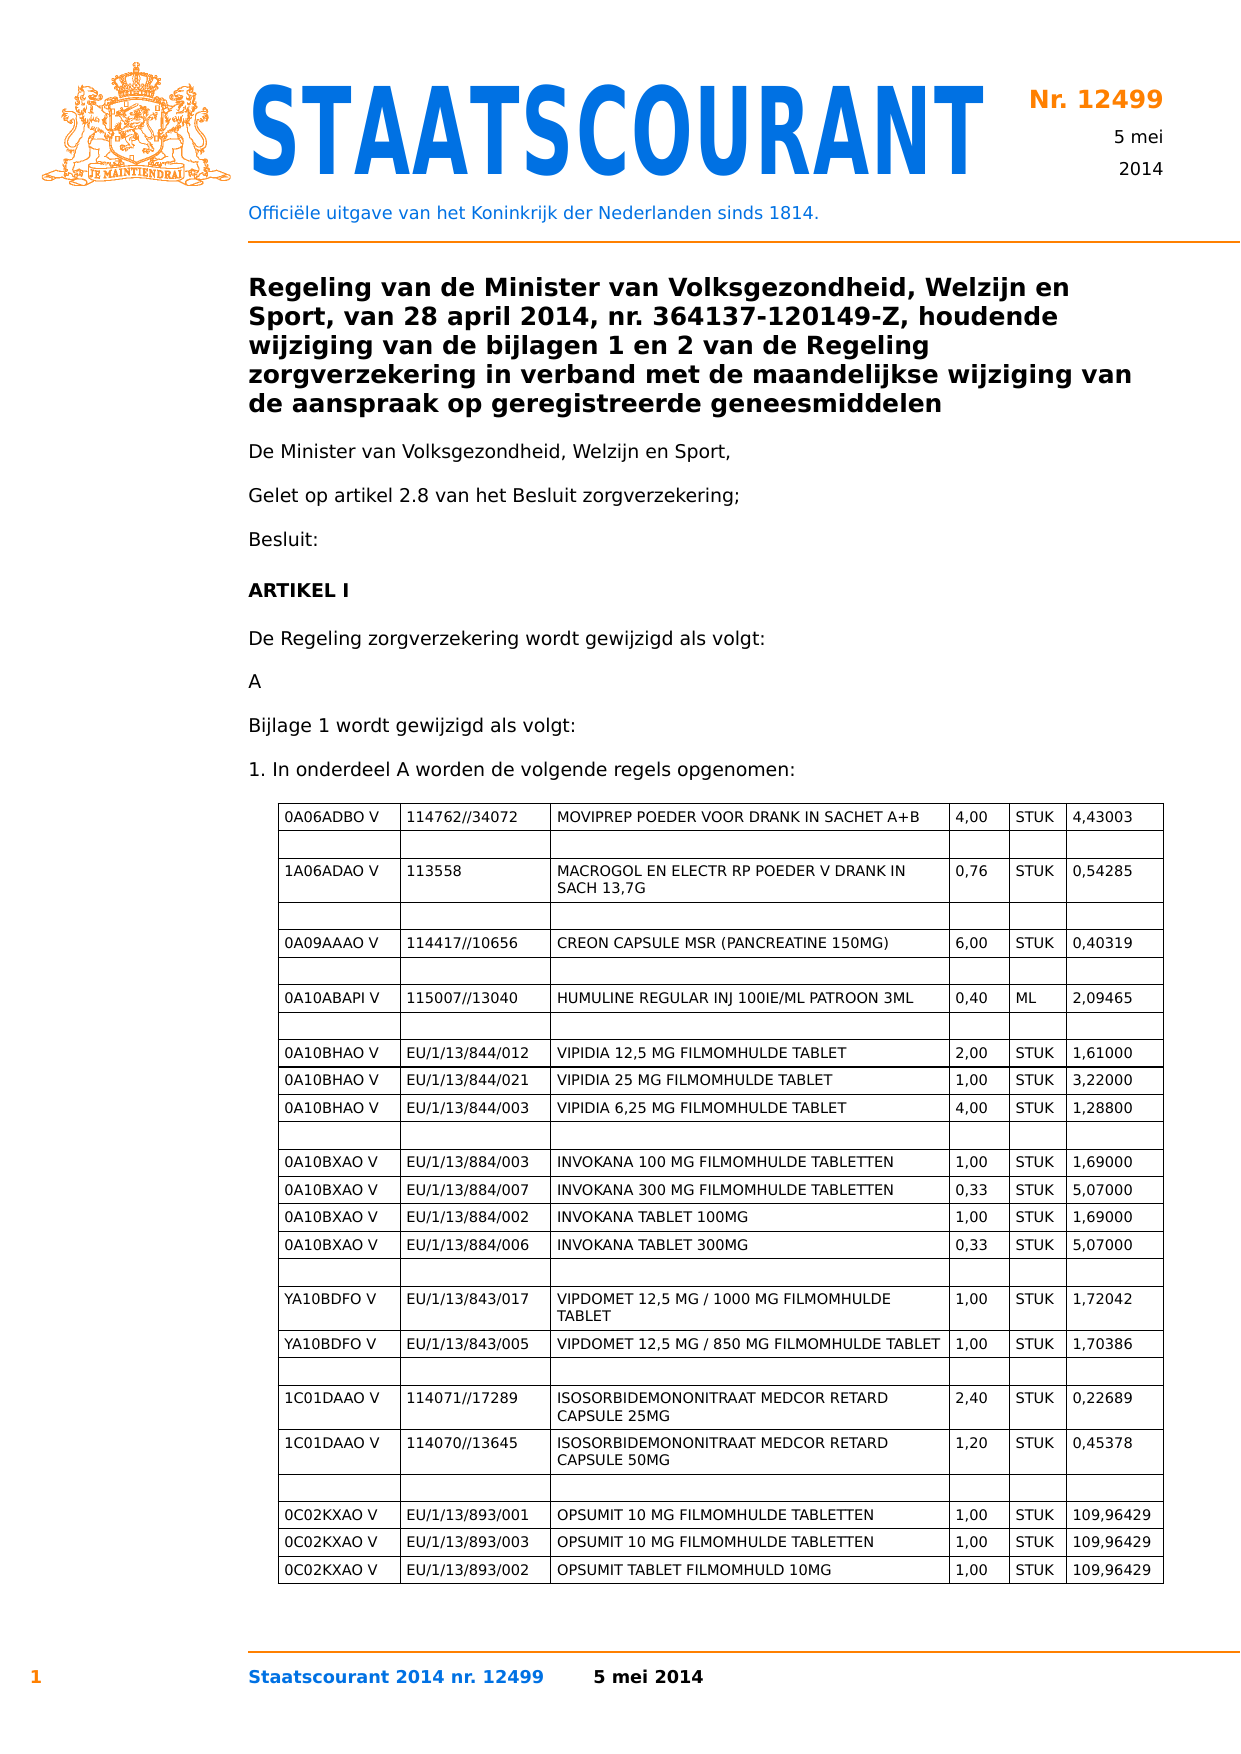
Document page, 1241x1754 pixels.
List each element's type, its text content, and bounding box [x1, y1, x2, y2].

table_cell STUK [1010, 1529, 1066, 1556]
table_header MOVIPREP POEDER VOOR DRANK IN SACHET A+B [551, 804, 949, 830]
table_cell 109,96429 [1067, 1557, 1163, 1583]
table_cell [401, 831, 550, 858]
table_cell EU/1/13/844/003 [401, 1095, 550, 1121]
table_cell 109,96429 [1067, 1529, 1163, 1556]
table_cell [401, 958, 550, 984]
table_cell STUK [1010, 1040, 1066, 1066]
table_cell [1010, 831, 1066, 858]
table_cell [551, 831, 949, 858]
table_cell [1067, 903, 1163, 929]
table_cell [279, 1475, 400, 1501]
table_cell [551, 1013, 949, 1039]
table_cell [950, 1013, 1009, 1039]
table_cell STUK [1010, 1287, 1066, 1330]
table_cell 115007//13040 [401, 985, 550, 1012]
table_cell [950, 1259, 1009, 1286]
table_cell [279, 1013, 400, 1039]
table_cell 114071//17289 [401, 1386, 550, 1429]
table_cell [279, 903, 400, 929]
table_cell 1A06ADAO V [279, 859, 400, 902]
table_cell OPSUMIT 10 MG FILMOMHULDE TABLETTEN [551, 1529, 949, 1556]
table_cell 0,33 [950, 1177, 1009, 1203]
table_cell STUK [1010, 1095, 1066, 1121]
table_cell STUK [1010, 859, 1066, 902]
table_cell EU/1/13/893/001 [401, 1502, 550, 1528]
table_cell [401, 1475, 550, 1501]
table_cell 1,00 [950, 1502, 1009, 1528]
table_cell 109,96429 [1067, 1502, 1163, 1528]
table_cell 1C01DAAO V [279, 1386, 400, 1429]
table_cell [279, 1122, 400, 1148]
table_cell [1010, 958, 1066, 984]
table_cell [401, 1122, 550, 1148]
table_cell 0,40319 [1067, 930, 1163, 957]
subtitle Regeling van de Minister van Volksgezondheid, Welzijn en Sport, van 28 april 2014, nr. 364137-120149-Z, houdende wijziging van de bijlagen 1 en 2 van de Regeling zorgverzekering in verband met de maandelijkse wijziging van de aanspraak op geregistreerde geneesmiddelen [248, 273, 1163, 419]
table_cell [950, 1358, 1009, 1385]
table_header 4,00 [950, 804, 1009, 830]
table_cell 0A10BHAO V [279, 1068, 400, 1094]
table_cell EU/1/13/893/003 [401, 1529, 550, 1556]
table_cell 0A10BXAO V [279, 1232, 400, 1258]
table_cell 3,22000 [1067, 1068, 1163, 1094]
table_cell [950, 958, 1009, 984]
table_cell INVOKANA 100 MG FILMOMHULDE TABLETTEN [551, 1150, 949, 1176]
table_cell 4,00 [950, 1095, 1009, 1121]
table_cell EU/1/13/843/017 [401, 1287, 550, 1330]
table_cell 0,45378 [1067, 1430, 1163, 1473]
table_cell CREON CAPSULE MSR (PANCREATINE 150MG) [551, 930, 949, 957]
table_cell 2,00 [950, 1040, 1009, 1066]
table_cell [551, 1358, 949, 1385]
table_cell 2014 [998, 153, 1240, 203]
table_cell EU/1/13/844/012 [401, 1040, 550, 1066]
table_cell [401, 1013, 550, 1039]
table_cell STUK [1010, 930, 1066, 957]
table_cell STUK [1010, 1502, 1066, 1528]
table_cell 1,72042 [1067, 1287, 1163, 1330]
table_cell 1,00 [950, 1557, 1009, 1583]
table_cell STUK [1010, 1177, 1066, 1203]
table_cell EU/1/13/844/021 [401, 1068, 550, 1094]
table_cell [401, 903, 550, 929]
table_cell 114417//10656 [401, 930, 550, 957]
table_cell Officiële uitgave van het Koninkrijk der Nederlanden sinds 1814. [248, 203, 1240, 241]
table_cell YA10BDFO V [279, 1331, 400, 1357]
table_cell 1,00 [950, 1150, 1009, 1176]
table_cell [1067, 1475, 1163, 1501]
table_cell 0,76 [950, 859, 1009, 902]
table_cell VIPIDIA 12,5 MG FILMOMHULDE TABLET [551, 1040, 949, 1066]
table_cell EU/1/13/884/003 [401, 1150, 550, 1176]
table_cell 1,20 [950, 1430, 1009, 1473]
table_cell EU/1/13/884/002 [401, 1204, 550, 1231]
table_cell 0A10BXAO V [279, 1177, 400, 1203]
table_cell EU/1/13/893/002 [401, 1557, 550, 1583]
table_cell [1067, 831, 1163, 858]
table_cell 0A10BHAO V [279, 1040, 400, 1066]
table_cell [401, 1358, 550, 1385]
table_cell [1067, 1122, 1163, 1148]
table_cell 114070//13645 [401, 1430, 550, 1473]
table_cell STUK [1010, 1150, 1066, 1176]
table_cell 5,07000 [1067, 1177, 1163, 1203]
text De Minister van Volksgezondheid, Welzijn en Sport, [248, 441, 1163, 463]
table_cell [950, 1475, 1009, 1501]
text A [248, 671, 1163, 693]
table_cell 2,09465 [1067, 985, 1163, 1012]
subtitle ARTIKEL I [248, 580, 1163, 602]
table_cell [1010, 1475, 1066, 1501]
table_cell 5,07000 [1067, 1232, 1163, 1258]
table_cell [1010, 1013, 1066, 1039]
table_header [25, 62, 248, 241]
table_cell YA10BDFO V [279, 1287, 400, 1330]
table_cell [1067, 1259, 1163, 1286]
table_cell 1,69000 [1067, 1150, 1163, 1176]
table_cell VIPDOMET 12,5 MG / 1000 MG FILMOMHULDE TABLET [551, 1287, 949, 1330]
table_cell 1,28800 [1067, 1095, 1163, 1121]
table_header Nr. 12499 [998, 62, 1240, 121]
table_cell ISOSORBIDEMONONITRAAT MEDCOR RETARD CAPSULE 25MG [551, 1386, 949, 1429]
text Bijlage 1 wordt gewijzigd als volgt: [248, 715, 1163, 737]
table_cell OPSUMIT 10 MG FILMOMHULDE TABLETTEN [551, 1502, 949, 1528]
table_cell [1067, 1358, 1163, 1385]
table_cell [1067, 1013, 1163, 1039]
table_cell STUK [1010, 1331, 1066, 1357]
table_cell 0,22689 [1067, 1386, 1163, 1429]
table_cell 1C01DAAO V [279, 1430, 400, 1473]
table_cell 0C02KXAO V [279, 1529, 400, 1556]
table_cell [1067, 958, 1163, 984]
table_cell INVOKANA TABLET 100MG [551, 1204, 949, 1231]
table_cell [551, 1122, 949, 1148]
table_cell STUK [1010, 1068, 1066, 1094]
table_cell 1,70386 [1067, 1331, 1163, 1357]
text Besluit: [248, 528, 1163, 550]
table_cell 0A10BHAO V [279, 1095, 400, 1121]
text De Regeling zorgverzekering wordt gewijzigd als volgt: [248, 627, 1163, 649]
picture [41, 62, 231, 186]
table_cell 1,00 [950, 1204, 1009, 1231]
table_cell 1,00 [950, 1287, 1009, 1330]
table_cell [279, 1259, 400, 1286]
table_cell 113558 [401, 859, 550, 902]
table_cell [279, 831, 400, 858]
table_cell INVOKANA TABLET 300MG [551, 1232, 949, 1258]
text 1. In onderdeel A worden de volgende regels opgenomen: [248, 759, 1163, 781]
table_cell 0A10ABAPI V [279, 985, 400, 1012]
table_header 4,43003 [1067, 804, 1163, 830]
table_cell 0A10BXAO V [279, 1150, 400, 1176]
table_cell 1,61000 [1067, 1040, 1163, 1066]
table_cell 1,00 [950, 1331, 1009, 1357]
table_cell 2,40 [950, 1386, 1009, 1429]
table_cell [1010, 1358, 1066, 1385]
table_cell ISOSORBIDEMONONITRAAT MEDCOR RETARD CAPSULE 50MG [551, 1430, 949, 1473]
table_cell [950, 1122, 1009, 1148]
table_cell EU/1/13/884/006 [401, 1232, 550, 1258]
table_cell 5 mei [998, 121, 1240, 153]
table_cell [401, 1259, 550, 1286]
table_cell ML [1010, 985, 1066, 1012]
table_cell OPSUMIT TABLET FILMOMHULD 10MG [551, 1557, 949, 1583]
table_header 0A06ADBO V [279, 804, 400, 830]
table_cell EU/1/13/843/005 [401, 1331, 550, 1357]
table_cell [950, 831, 1009, 858]
table_cell 0C02KXAO V [279, 1557, 400, 1583]
table_cell 0A10BXAO V [279, 1204, 400, 1231]
table_cell 1,69000 [1067, 1204, 1163, 1231]
table_cell [551, 1259, 949, 1286]
table_cell 1,00 [950, 1068, 1009, 1094]
table_cell INVOKANA 300 MG FILMOMHULDE TABLETTEN [551, 1177, 949, 1203]
table_cell [279, 958, 400, 984]
table_cell 1,00 [950, 1529, 1009, 1556]
table_header STAATSCOURANT [248, 62, 998, 203]
table_cell 0,40 [950, 985, 1009, 1012]
table_cell [1010, 1259, 1066, 1286]
table_cell STUK [1010, 1430, 1066, 1473]
text Gelet op artikel 2.8 van het Besluit zorgverzekering; [248, 484, 1163, 507]
table_cell STUK [1010, 1232, 1066, 1258]
table_cell 6,00 [950, 930, 1009, 957]
table_cell [551, 958, 949, 984]
table_cell 0C02KXAO V [279, 1502, 400, 1528]
table_cell EU/1/13/884/007 [401, 1177, 550, 1203]
table_cell 0A09AAAO V [279, 930, 400, 957]
table_cell [1010, 1122, 1066, 1148]
table_cell STUK [1010, 1557, 1066, 1583]
table_cell [551, 903, 949, 929]
table_cell STUK [1010, 1386, 1066, 1429]
table_header 114762//34072 [401, 804, 550, 830]
table_cell VIPDOMET 12,5 MG / 850 MG FILMOMHULDE TABLET [551, 1331, 949, 1357]
table_cell 0,54285 [1067, 859, 1163, 902]
table_header STUK [1010, 804, 1066, 830]
table_cell STUK [1010, 1204, 1066, 1231]
table_cell HUMULINE REGULAR INJ 100IE/ML PATROON 3ML [551, 985, 949, 1012]
table_cell [1010, 903, 1066, 929]
table_cell [279, 1358, 400, 1385]
table_cell MACROGOL EN ELECTR RP POEDER V DRANK IN SACH 13,7G [551, 859, 949, 902]
table_cell [551, 1475, 949, 1501]
table_cell [950, 903, 1009, 929]
table_cell VIPIDIA 25 MG FILMOMHULDE TABLET [551, 1068, 949, 1094]
table_cell 0,33 [950, 1232, 1009, 1258]
table_cell VIPIDIA 6,25 MG FILMOMHULDE TABLET [551, 1095, 949, 1121]
